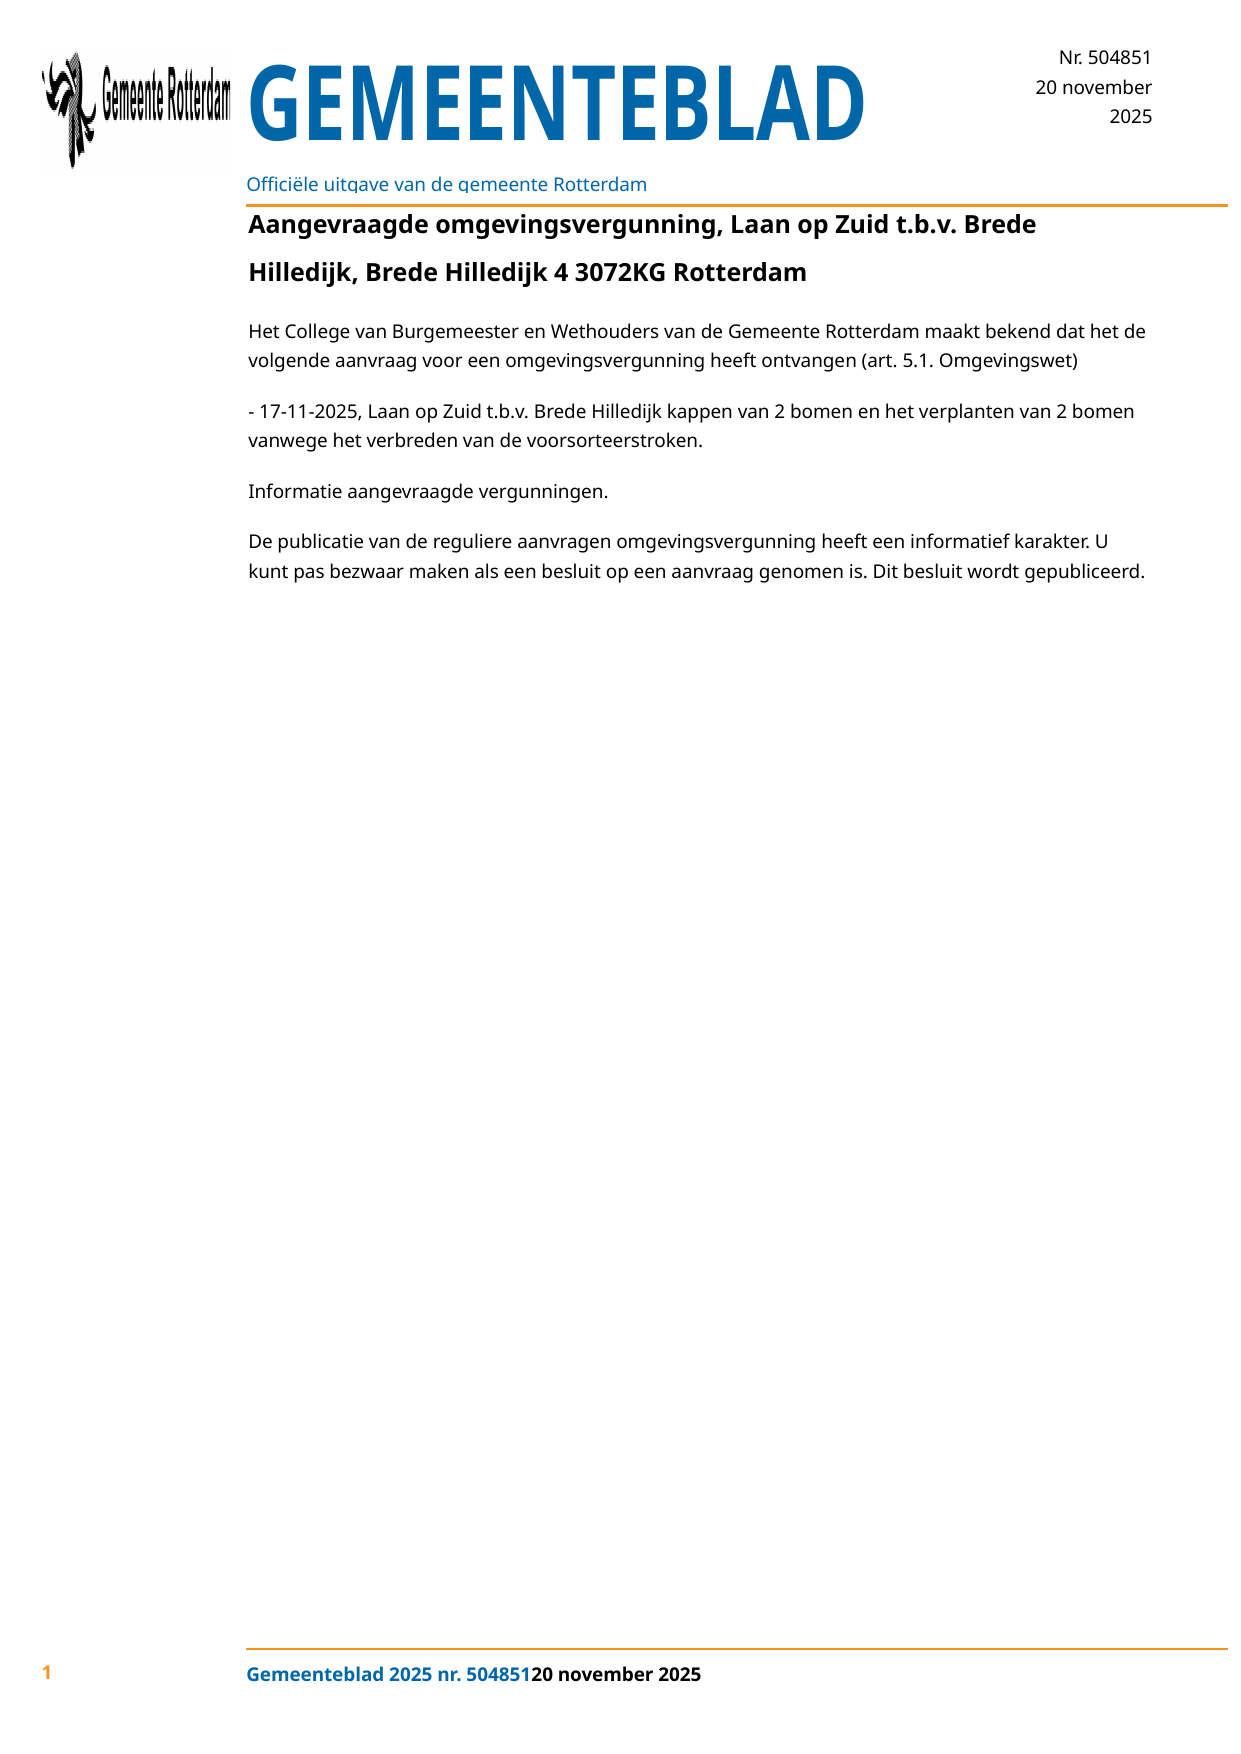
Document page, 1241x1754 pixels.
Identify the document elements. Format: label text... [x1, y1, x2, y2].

picture [41, 47, 231, 172]
text Informatie aangevraagde vergunningen. [248, 478, 1152, 504]
text Aangevraagde omgevingsvergunning, Laan op Zuid t.b.v. Brede Hilledijk, Brede Hilledijk 4 3072KG Rotterdam [248, 207, 1152, 288]
text De publicatie van de reguliere aanvragen omgevingsvergunning heeft een informatief karakter. U kunt pas bezwaar maken als een besluit op een aanvraag genomen is. Dit besluit wordt gepubliceerd. [248, 528, 1152, 584]
text Het College van Burgemeester en Wethouders van de Gemeente Rotterdam maakt bekend dat het de volgende aanvraag voor een omgevingsvergunning heeft ontvangen (art. 5.1. Omgevingswet) [248, 318, 1152, 373]
text - 17-11-2025, Laan op Zuid t.b.v. Brede Hilledijk kappen van 2 bomen en het verplanten van 2 bomen vanwege het verbreden van de voorsorteerstroken. [248, 398, 1152, 453]
